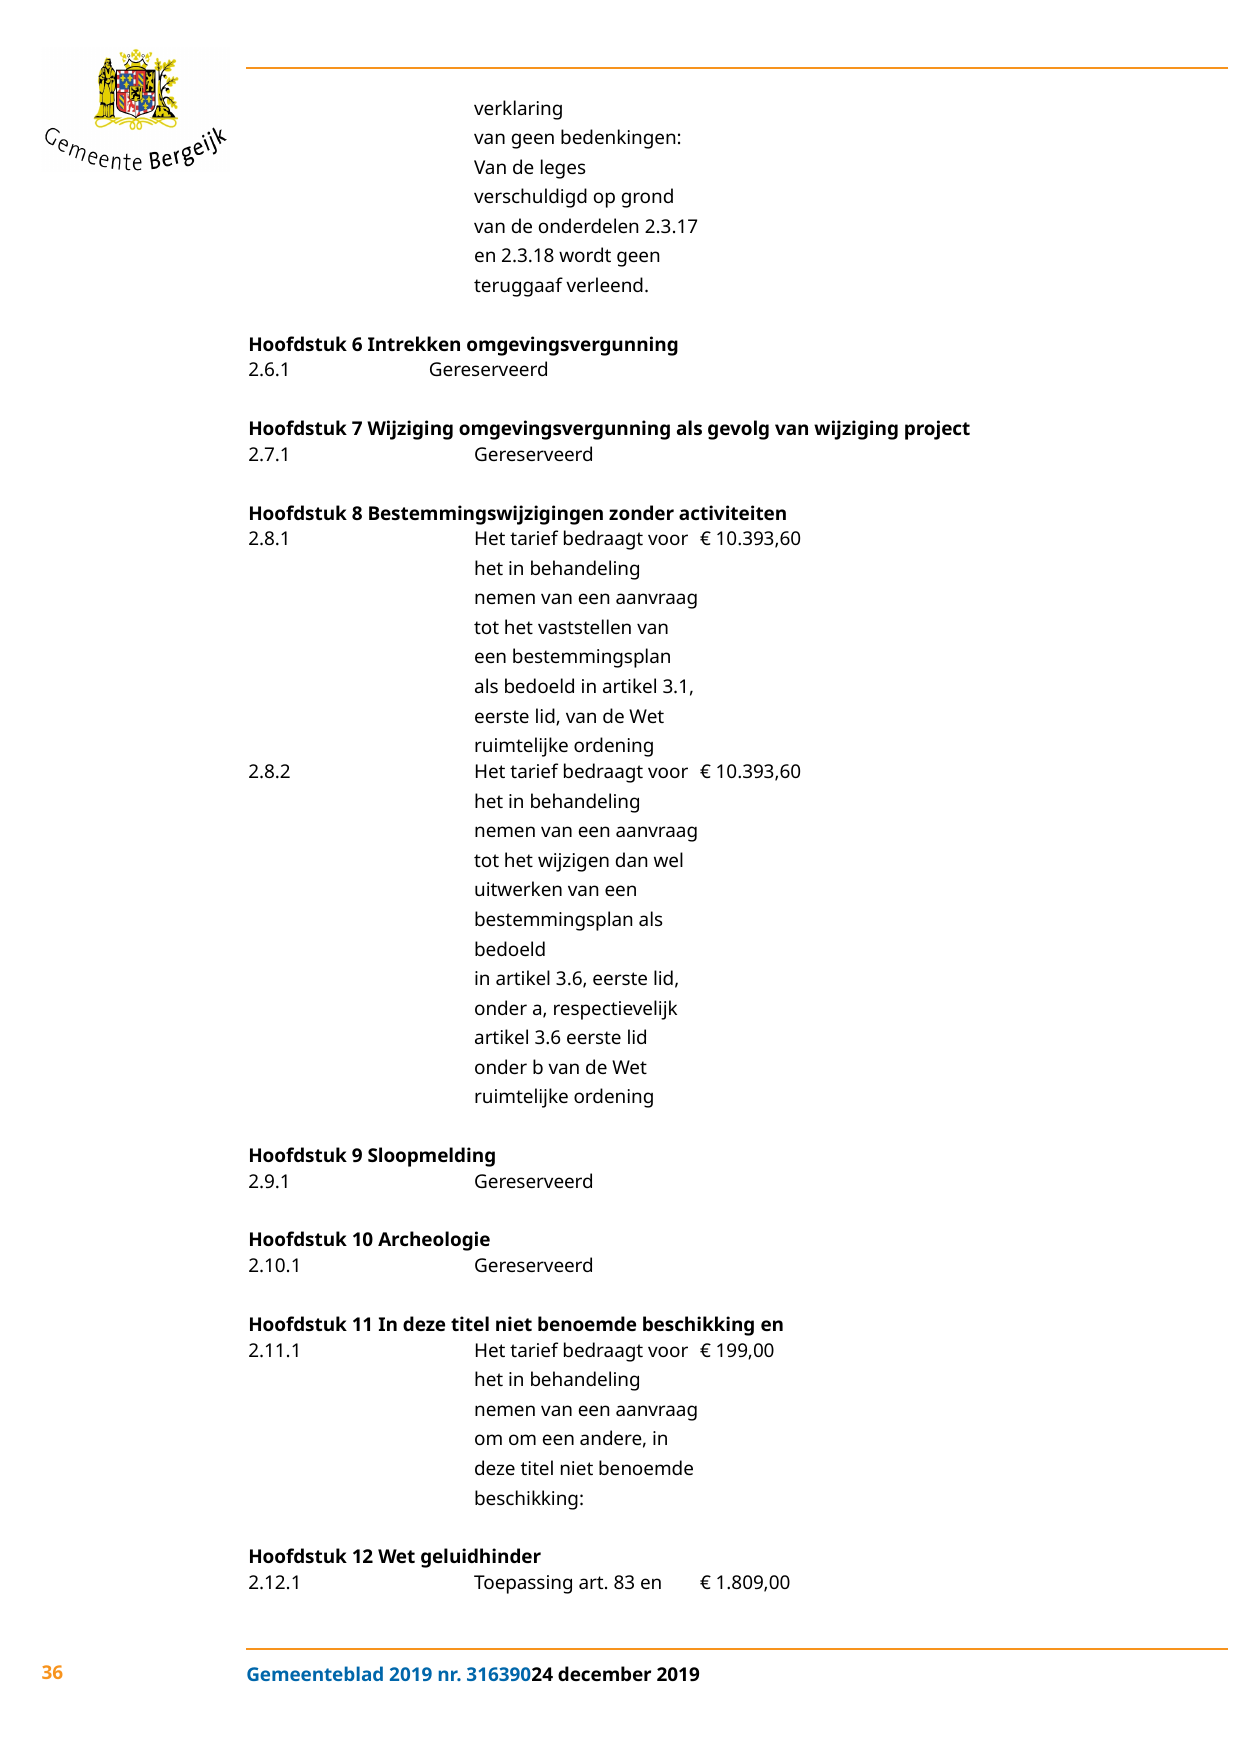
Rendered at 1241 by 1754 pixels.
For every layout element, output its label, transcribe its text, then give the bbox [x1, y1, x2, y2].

table_cell [926, 525, 1152, 758]
table_header Hoofdstuk 6 Intrekken omgevingsvergunning [248, 331, 971, 357]
table_cell Gereserveerd [474, 441, 700, 467]
table_cell [926, 758, 1152, 1109]
table_cell 2.6.1 [248, 357, 429, 382]
table_cell [926, 1569, 1152, 1595]
table_cell € 10.393,60 [700, 758, 926, 1109]
table_cell [926, 1253, 1152, 1278]
table_header Hoofdstuk 7 Wijziging omgevingsvergunning als gevolg van wijziging project [248, 415, 1152, 441]
table_cell [926, 1337, 1152, 1510]
table_cell [926, 95, 1152, 298]
table_cell Gereserveerd [474, 1253, 700, 1278]
table_cell Gereserveerd [429, 357, 609, 382]
table_cell verklaring van geen bedenkingen: Van de leges verschuldigd op grond van de onderdelen 2.3.17 en 2.3.18 wordt geen teruggaaf verleend. [474, 95, 700, 298]
picture [41, 47, 231, 172]
table_header Hoofdstuk 11 In deze titel niet benoemde beschikking en [248, 1311, 1152, 1337]
table_cell Toepassing art. 83 en [474, 1569, 700, 1595]
table_cell 2.11.1 [248, 1337, 474, 1510]
table_cell [700, 1253, 926, 1278]
table_cell 2.10.1 [248, 1253, 474, 1278]
table_cell 2.8.1 [248, 525, 474, 758]
table_cell [609, 357, 790, 382]
table_cell € 1.809,00 [700, 1569, 926, 1595]
table_cell Het tarief bedraagt voor het in behandeling nemen van een aanvraag tot het wijzigen dan wel uitwerken van een bestemmingsplan als bedoeld in artikel 3.6, eerste lid, onder a, respectievelijk artikel 3.6 eerste lid onder b van de Wet ruimtelijke ordening [474, 758, 700, 1109]
table_cell [700, 95, 926, 298]
table_cell [926, 1168, 1152, 1194]
table_cell 2.8.2 [248, 758, 474, 1109]
table_header Hoofdstuk 9 Sloopmelding [248, 1142, 1152, 1168]
table_cell 2.7.1 [248, 441, 474, 467]
table_cell [790, 357, 971, 382]
table_header Hoofdstuk 8 Bestemmingswijzigingen zonder activiteiten [248, 500, 1152, 525]
table_cell [926, 441, 1152, 467]
table_cell Gereserveerd [474, 1168, 700, 1194]
table_cell € 10.393,60 [700, 525, 926, 758]
table_cell € 199,00 [700, 1337, 926, 1510]
table_cell [248, 95, 474, 298]
table_cell [700, 1168, 926, 1194]
table_cell Het tarief bedraagt voor het in behandeling nemen van een aanvraag tot het vaststellen van een bestemmingsplan als bedoeld in artikel 3.1, eerste lid, van de Wet ruimtelijke ordening [474, 525, 700, 758]
table_cell 2.9.1 [248, 1168, 474, 1194]
table_cell Het tarief bedraagt voor het in behandeling nemen van een aanvraag om om een andere, in deze titel niet benoemde beschikking: [474, 1337, 700, 1510]
table_header Hoofdstuk 12 Wet geluidhinder [248, 1543, 1152, 1569]
table_header Hoofdstuk 10 Archeologie [248, 1227, 1152, 1252]
table_cell 2.12.1 [248, 1569, 474, 1595]
table_cell [700, 441, 926, 467]
